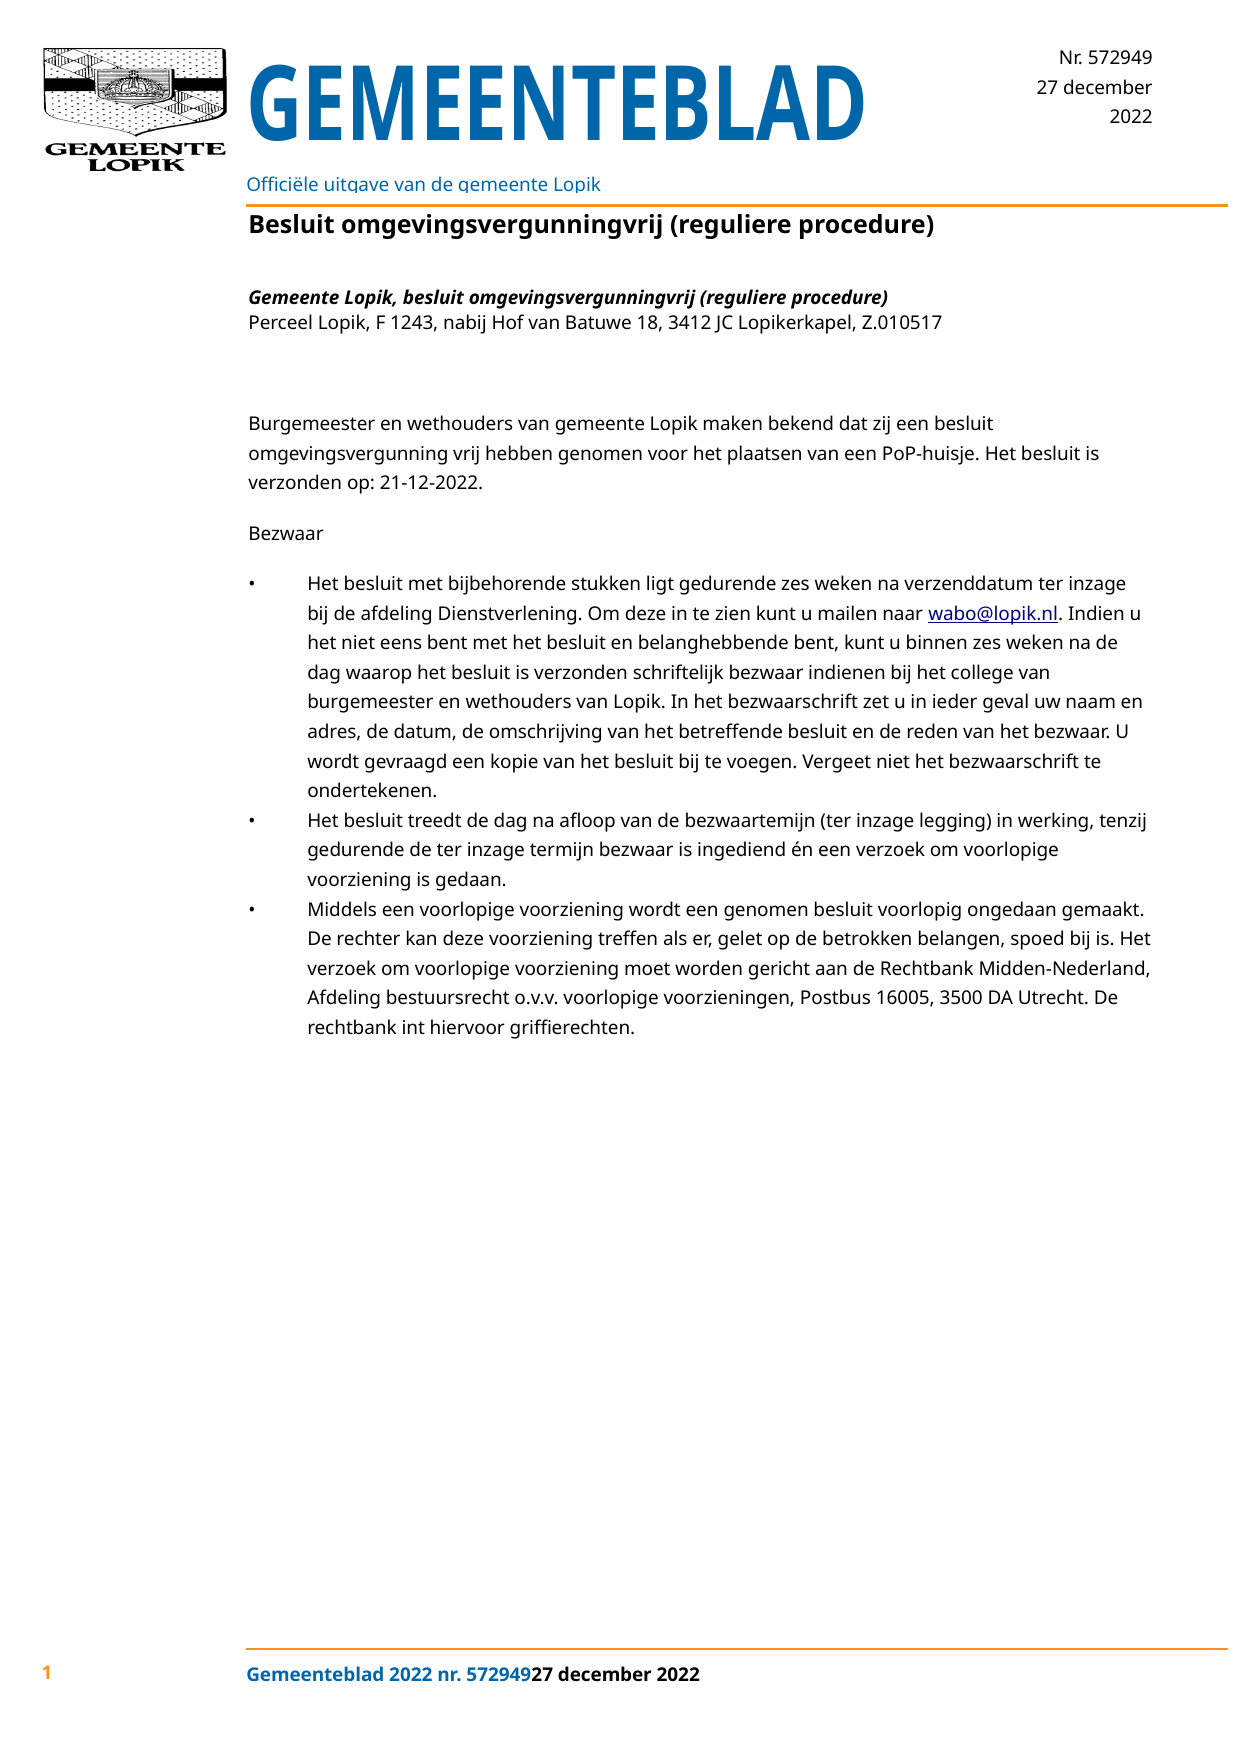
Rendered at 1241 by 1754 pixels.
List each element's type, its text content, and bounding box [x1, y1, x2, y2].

list Het besluit met bijbehorende stukken ligt gedurende zes weken na verzenddatum ter inzage bij de afdeling Dienstverlening. Om deze in te zien kunt u mailen naar wabo@lopik.nl. Indien u het niet eens bent met het besluit en belanghebbende bent, kunt u binnen zes weken na de dag waarop het besluit is verzonden schriftelijk bezwaar indienen bij het college van burgemeester en wethouders van Lopik. In het bezwaarschrift zet u in ieder geval uw naam en adres, de datum, de omschrijving van het betreffende besluit en de reden van het bezwaar. U wordt gevraagd een kopie van het besluit bij te voegen. Vergeet niet het bezwaarschrift te ondertekenen. [248, 570, 1152, 803]
text Besluit omgevingsvergunningvrij (reguliere procedure) [248, 207, 1152, 241]
list Middels een voorlopige voorziening wordt een genomen besluit voorlopig ongedaan gemaakt. De rechter kan deze voorziening treffen als er, gelet op de betrokken belangen, spoed bij is. Het verzoek om voorlopige voorziening moet worden gericht aan de Rechtbank Midden-Nederland, Afdeling bestuursrecht o.v.v. voorlopige voorzieningen, Postbus 16005, 3500 DA Utrecht. De rechtbank int hiervoor griffierechten. [248, 896, 1152, 1040]
text Bezwaar [248, 520, 1152, 546]
text Burgemeester en wethouders van gemeente Lopik maken bekend dat zij een besluit omgevingsvergunning vrij hebben genomen voor het plaatsen van een PoP-huisje. Het besluit is verzonden op: 21-12-2022. [248, 410, 1152, 495]
picture [41, 47, 231, 172]
text Perceel Lopik, F 1243, nabij Hof van Batuwe 18, 3412 JC Lopikerkapel, Z.010517 [248, 309, 1152, 335]
text Gemeente Lopik, besluit omgevingsvergunningvrij (reguliere procedure) [248, 284, 1152, 309]
list Het besluit treedt de dag na afloop van de bezwaartemijn (ter inzage legging) in werking, tenzij gedurende de ter inzage termijn bezwaar is ingediend én een verzoek om voorlopige voorziening is gedaan. [248, 807, 1152, 892]
